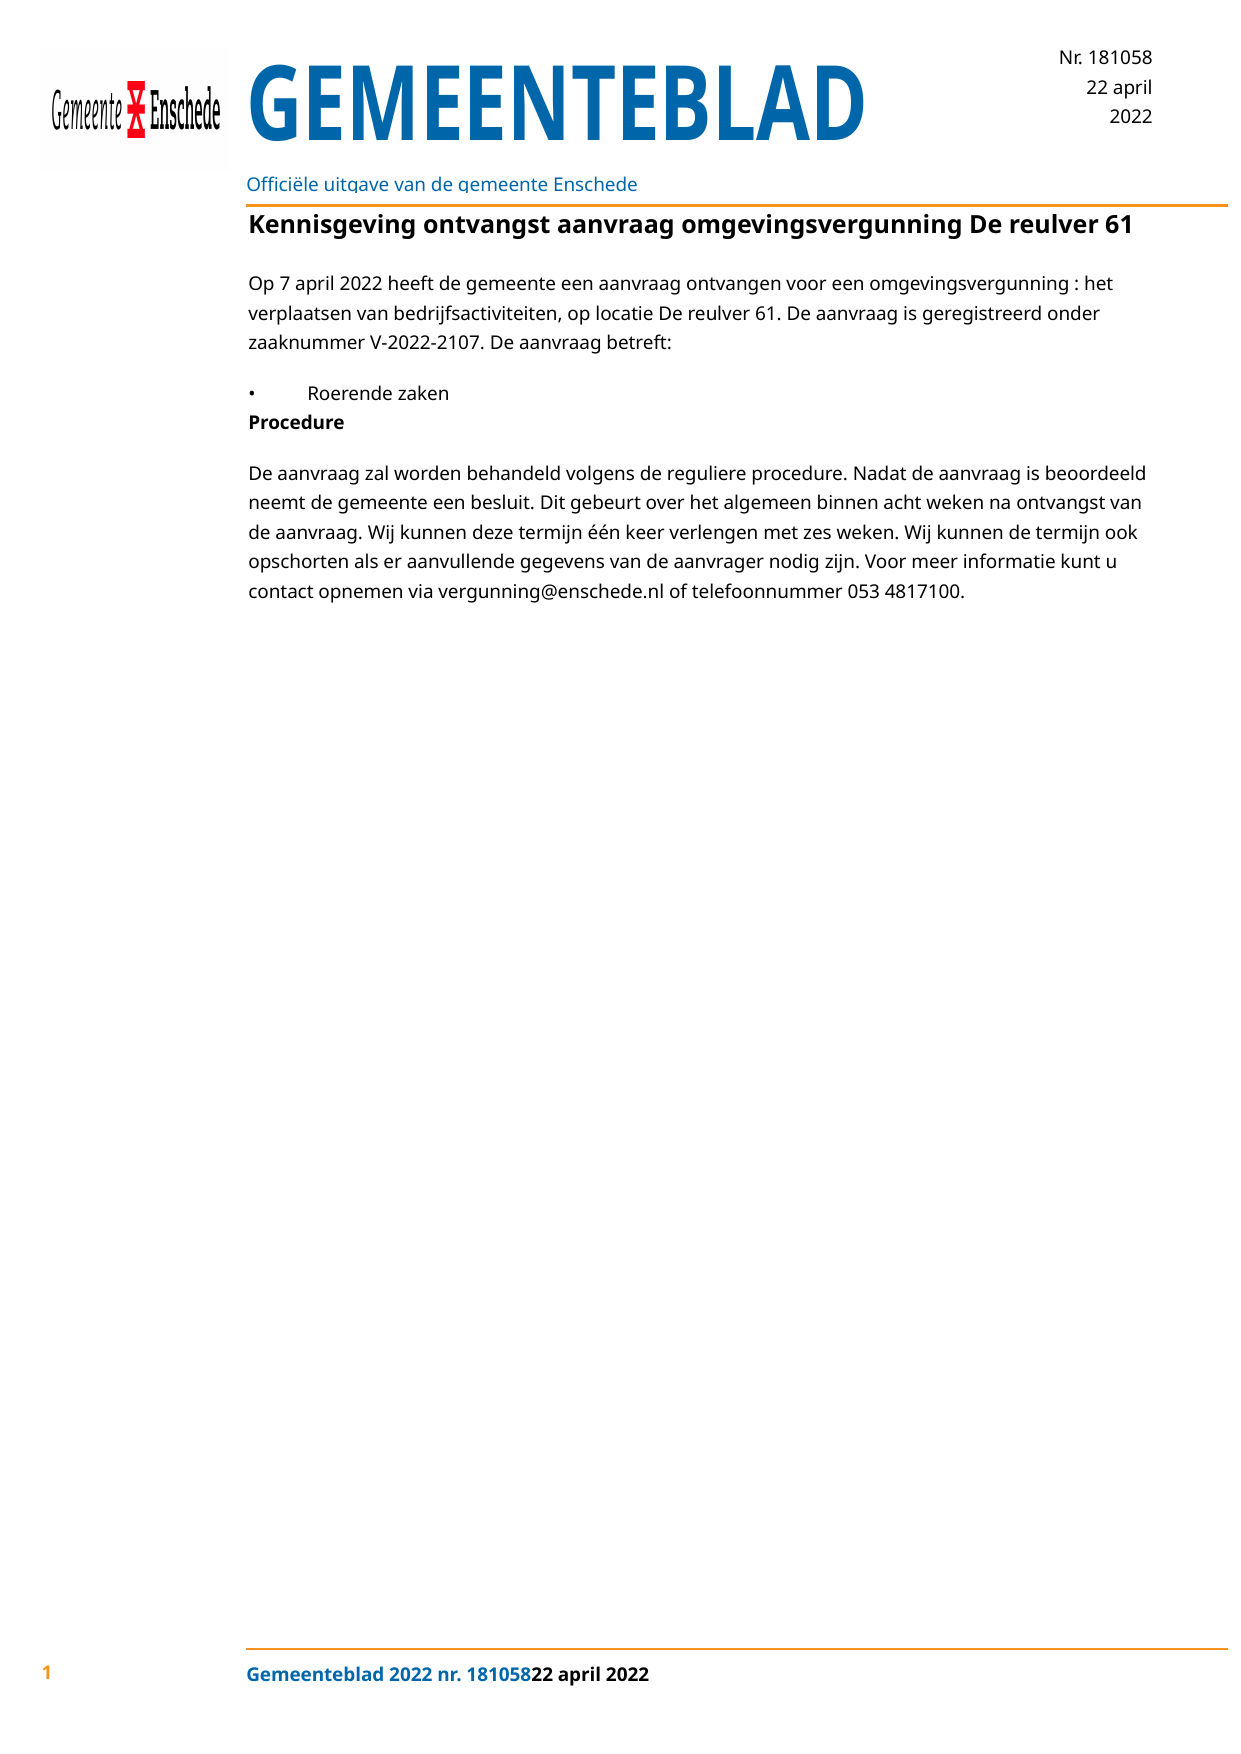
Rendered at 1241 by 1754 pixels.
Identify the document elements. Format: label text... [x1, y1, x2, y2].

picture [41, 47, 231, 172]
text Op 7 april 2022 heeft de gemeente een aanvraag ontvangen voor een omgevingsvergunning : het verplaatsen van bedrijfsactiviteiten, op locatie De reulver 61. De aanvraag is geregistreerd onder zaaknummer V-2022-2107. De aanvraag betreft: [248, 270, 1152, 355]
text Procedure [248, 409, 1152, 435]
text De aanvraag zal worden behandeld volgens de reguliere procedure. Nadat de aanvraag is beoordeeld neemt de gemeente een besluit. Dit gebeurt over het algemeen binnen acht weken na ontvangst van de aanvraag. Wij kunnen deze termijn één keer verlengen met zes weken. Wij kunnen de termijn ook opschorten als er aanvullende gegevens van de aanvrager nodig zijn. Voor meer informatie kunt u contact opnemen via vergunning@enschede.nl of telefoonnummer 053 4817100. [248, 460, 1152, 604]
list Roerende zaken [248, 380, 1152, 406]
text Kennisgeving ontvangst aanvraag omgevingsvergunning De reulver 61 [248, 207, 1152, 241]
